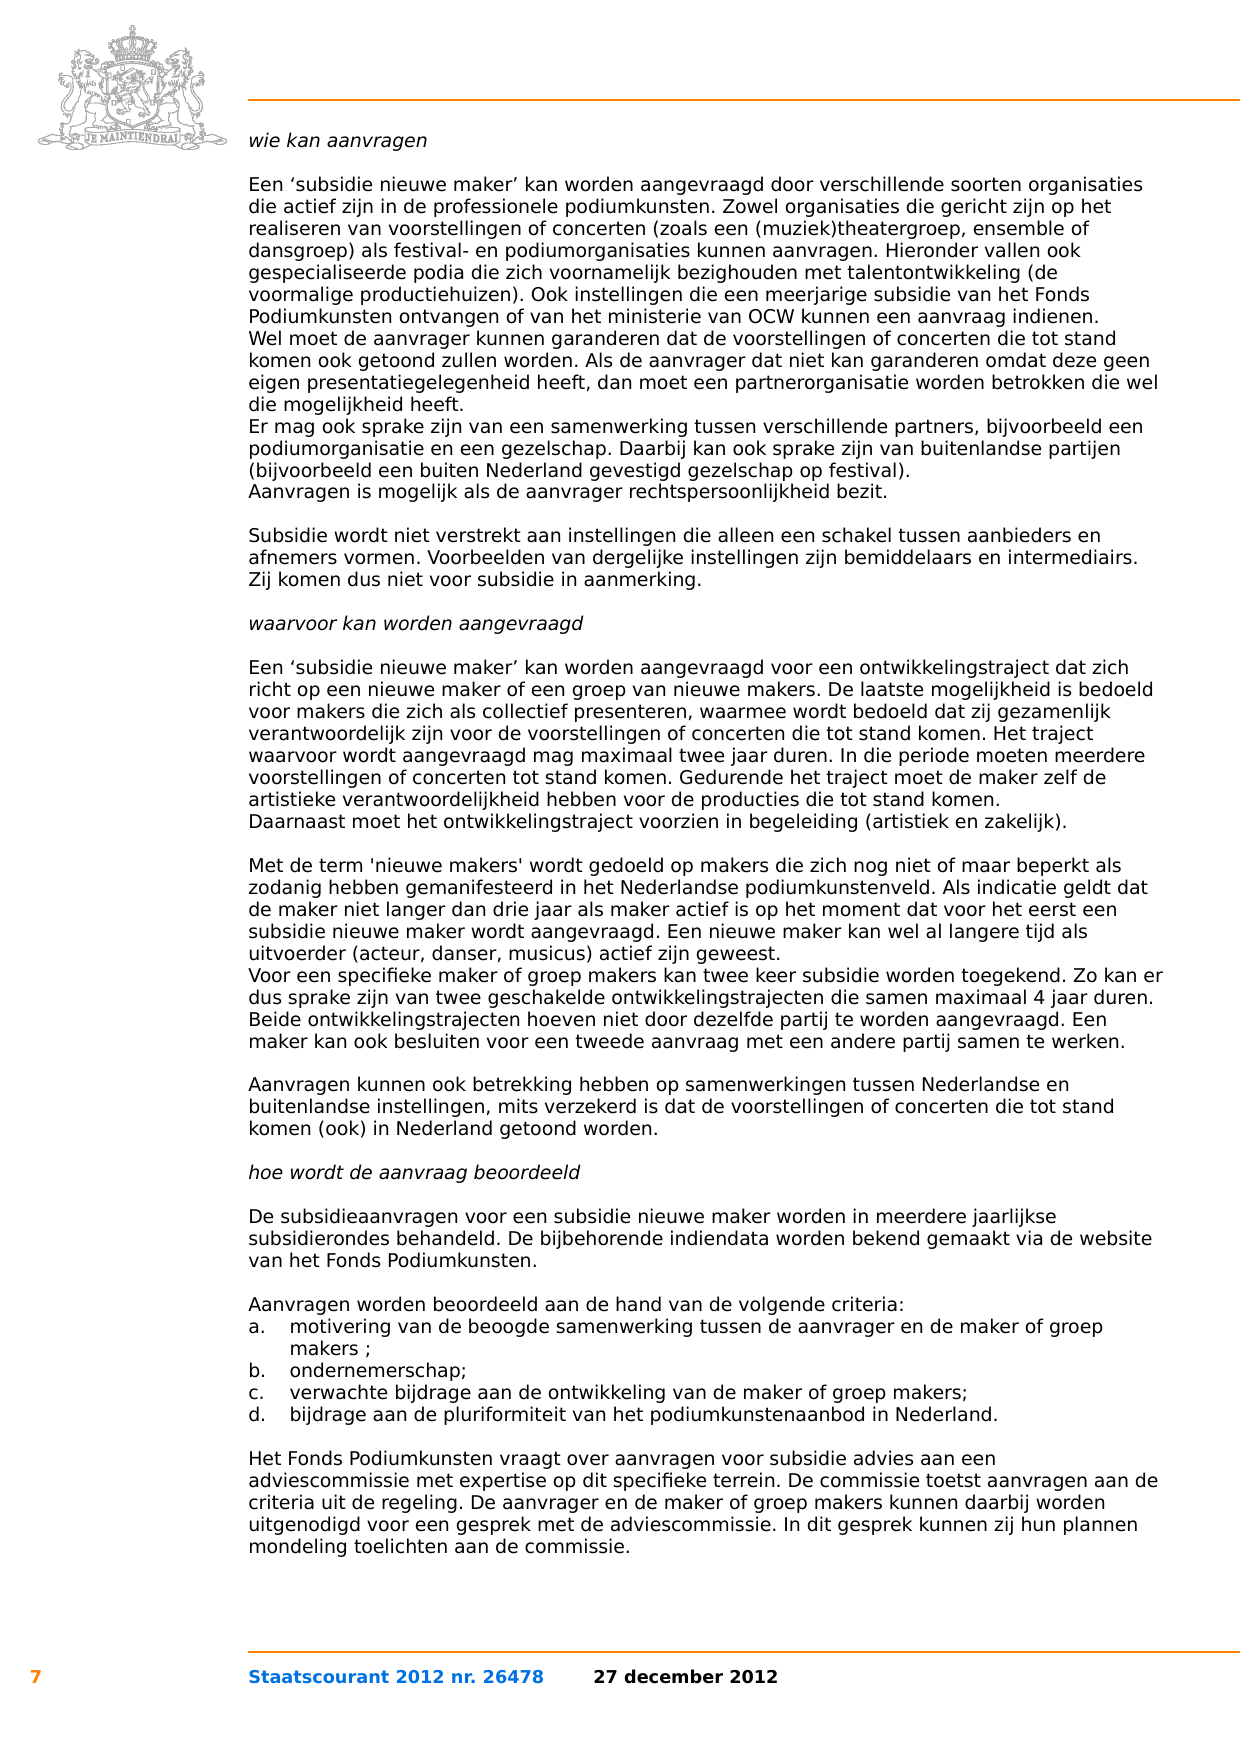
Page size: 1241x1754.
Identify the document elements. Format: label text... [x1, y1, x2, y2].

text Het Fonds Podiumkunsten vraagt over aanvragen voor subsidie advies aan een adviescommissie met expertise op dit specifieke terrein. De commissie toetst aanvragen aan de criteria uit de regeling. De aanvrager en de maker of groep makers kunnen daarbij worden uitgenodigd voor een gesprek met de adviescommissie. In dit gesprek kunnen zij hun plannen mondeling toelichten aan de commissie. [248, 1448, 1163, 1557]
text Aanvragen is mogelijk als de aanvrager rechtspersoonlijkheid bezit. [248, 481, 1163, 503]
text Een ‘subsidie nieuwe maker’ kan worden aangevraagd voor een ontwikkelingstraject dat zich richt op een nieuwe maker of een groep van nieuwe makers. De laatste mogelijkheid is bedoeld voor makers die zich als collectief presenteren, waarmee wordt bedoeld dat zij gezamenlijk verantwoordelijk zijn voor de voorstellingen of concerten die tot stand komen. Het traject waarvoor wordt aangevraagd mag maximaal twee jaar duren. In die periode moeten meerdere voorstellingen of concerten tot stand komen. Gedurende het traject moet de maker zelf de artistieke verantwoordelijkheid hebben voor de producties die tot stand komen. [248, 657, 1163, 811]
text c. verwachte bijdrage aan de ontwikkeling van de maker of groep makers; [248, 1382, 1163, 1404]
subtitle wie kan aanvragen [248, 130, 1163, 152]
text Er mag ook sprake zijn van een samenwerking tussen verschillende partners, bijvoorbeeld een podiumorganisatie en een gezelschap. Daarbij kan ook sprake zijn van buitenlandse partijen (bijvoorbeeld een buiten Nederland gevestigd gezelschap op festival). [248, 416, 1163, 481]
text Wel moet de aanvrager kunnen garanderen dat de voorstellingen of concerten die tot stand komen ook getoond zullen worden. Als de aanvrager dat niet kan garanderen omdat deze geen eigen presentatiegelegenheid heeft, dan moet een partnerorganisatie worden betrokken die wel die mogelijkheid heeft. [248, 328, 1163, 416]
text Aanvragen worden beoordeeld aan de hand van de volgende criteria: [248, 1294, 1163, 1316]
text Een ‘subsidie nieuwe maker’ kan worden aangevraagd door verschillende soorten organisaties die actief zijn in de professionele podiumkunsten. Zowel organisaties die gericht zijn op het realiseren van voorstellingen of concerten (zoals een (muziek)theatergroep, ensemble of dansgroep) als festival- en podiumorganisaties kunnen aanvragen. Hieronder vallen ook gespecialiseerde podia die zich voornamelijk bezighouden met talentontwikkeling (de voormalige productiehuizen). Ook instellingen die een meerjarige subsidie van het Fonds Podiumkunsten ontvangen of van het ministerie van OCW kunnen een aanvraag indienen. [248, 174, 1163, 328]
subtitle hoe wordt de aanvraag beoordeeld [248, 1162, 1163, 1184]
text Daarnaast moet het ontwikkelingstraject voorzien in begeleiding (artistiek en zakelijk). [248, 811, 1163, 833]
text b. ondernemerschap; [248, 1360, 1163, 1382]
text Voor een specifieke maker of groep makers kan twee keer subsidie worden toegekend. Zo kan er dus sprake zijn van twee geschakelde ontwikkelingstrajecten die samen maximaal 4 jaar duren. Beide ontwikkelingstrajecten hoeven niet door dezelfde partij te worden aangevraagd. Een maker kan ook besluiten voor een tweede aanvraag met een andere partij samen te werken. [248, 964, 1163, 1052]
text Subsidie wordt niet verstrekt aan instellingen die alleen een schakel tussen aanbieders en afnemers vormen. Voorbeelden van dergelijke instellingen zijn bemiddelaars en intermediairs. Zij komen dus niet voor subsidie in aanmerking. [248, 525, 1163, 591]
picture [38, 25, 227, 150]
text d. bijdrage aan de pluriformiteit van het podiumkunstenaanbod in Nederland. [248, 1404, 1163, 1426]
text a. motivering van de beoogde samenwerking tussen de aanvrager en de maker of groep makers ; [248, 1316, 1163, 1360]
text Met de term 'nieuwe makers' wordt gedoeld op makers die zich nog niet of maar beperkt als zodanig hebben gemanifesteerd in het Nederlandse podiumkunstenveld. Als indicatie geldt dat de maker niet langer dan drie jaar als maker actief is op het moment dat voor het eerst een subsidie nieuwe maker wordt aangevraagd. Een nieuwe maker kan wel al langere tijd als uitvoerder (acteur, danser, musicus) actief zijn geweest. [248, 855, 1163, 964]
subtitle waarvoor kan worden aangevraagd [248, 613, 1163, 635]
text De subsidieaanvragen voor een subsidie nieuwe maker worden in meerdere jaarlijkse subsidierondes behandeld. De bijbehorende indiendata worden bekend gemaakt via de website van het Fonds Podiumkunsten. [248, 1206, 1163, 1272]
text Aanvragen kunnen ook betrekking hebben op samenwerkingen tussen Nederlandse en buitenlandse instellingen, mits verzekerd is dat de voorstellingen of concerten die tot stand komen (ook) in Nederland getoond worden. [248, 1074, 1163, 1140]
